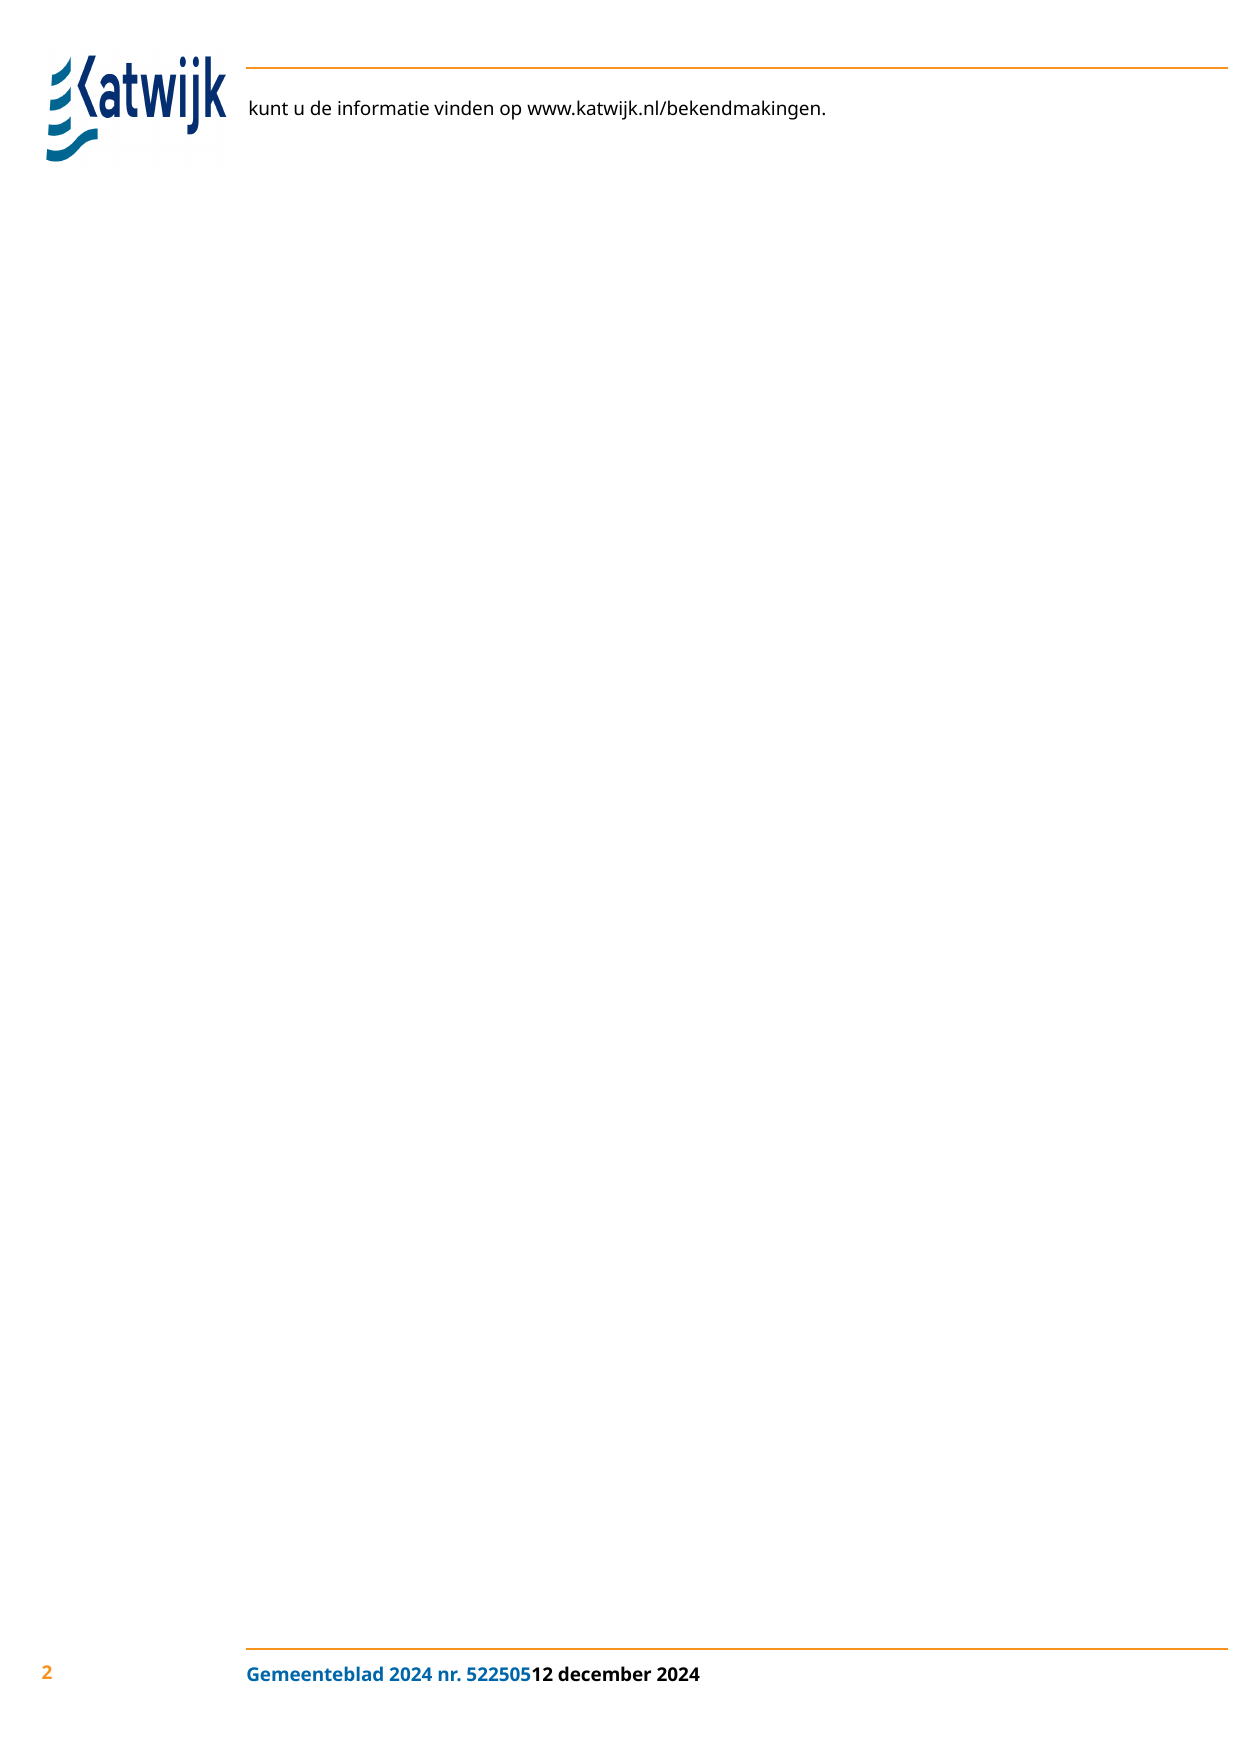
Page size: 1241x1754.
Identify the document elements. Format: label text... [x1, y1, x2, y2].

text kunt u de informatie vinden op www.katwijk.nl/bekendmakingen. [248, 95, 1152, 121]
picture [41, 47, 231, 172]
